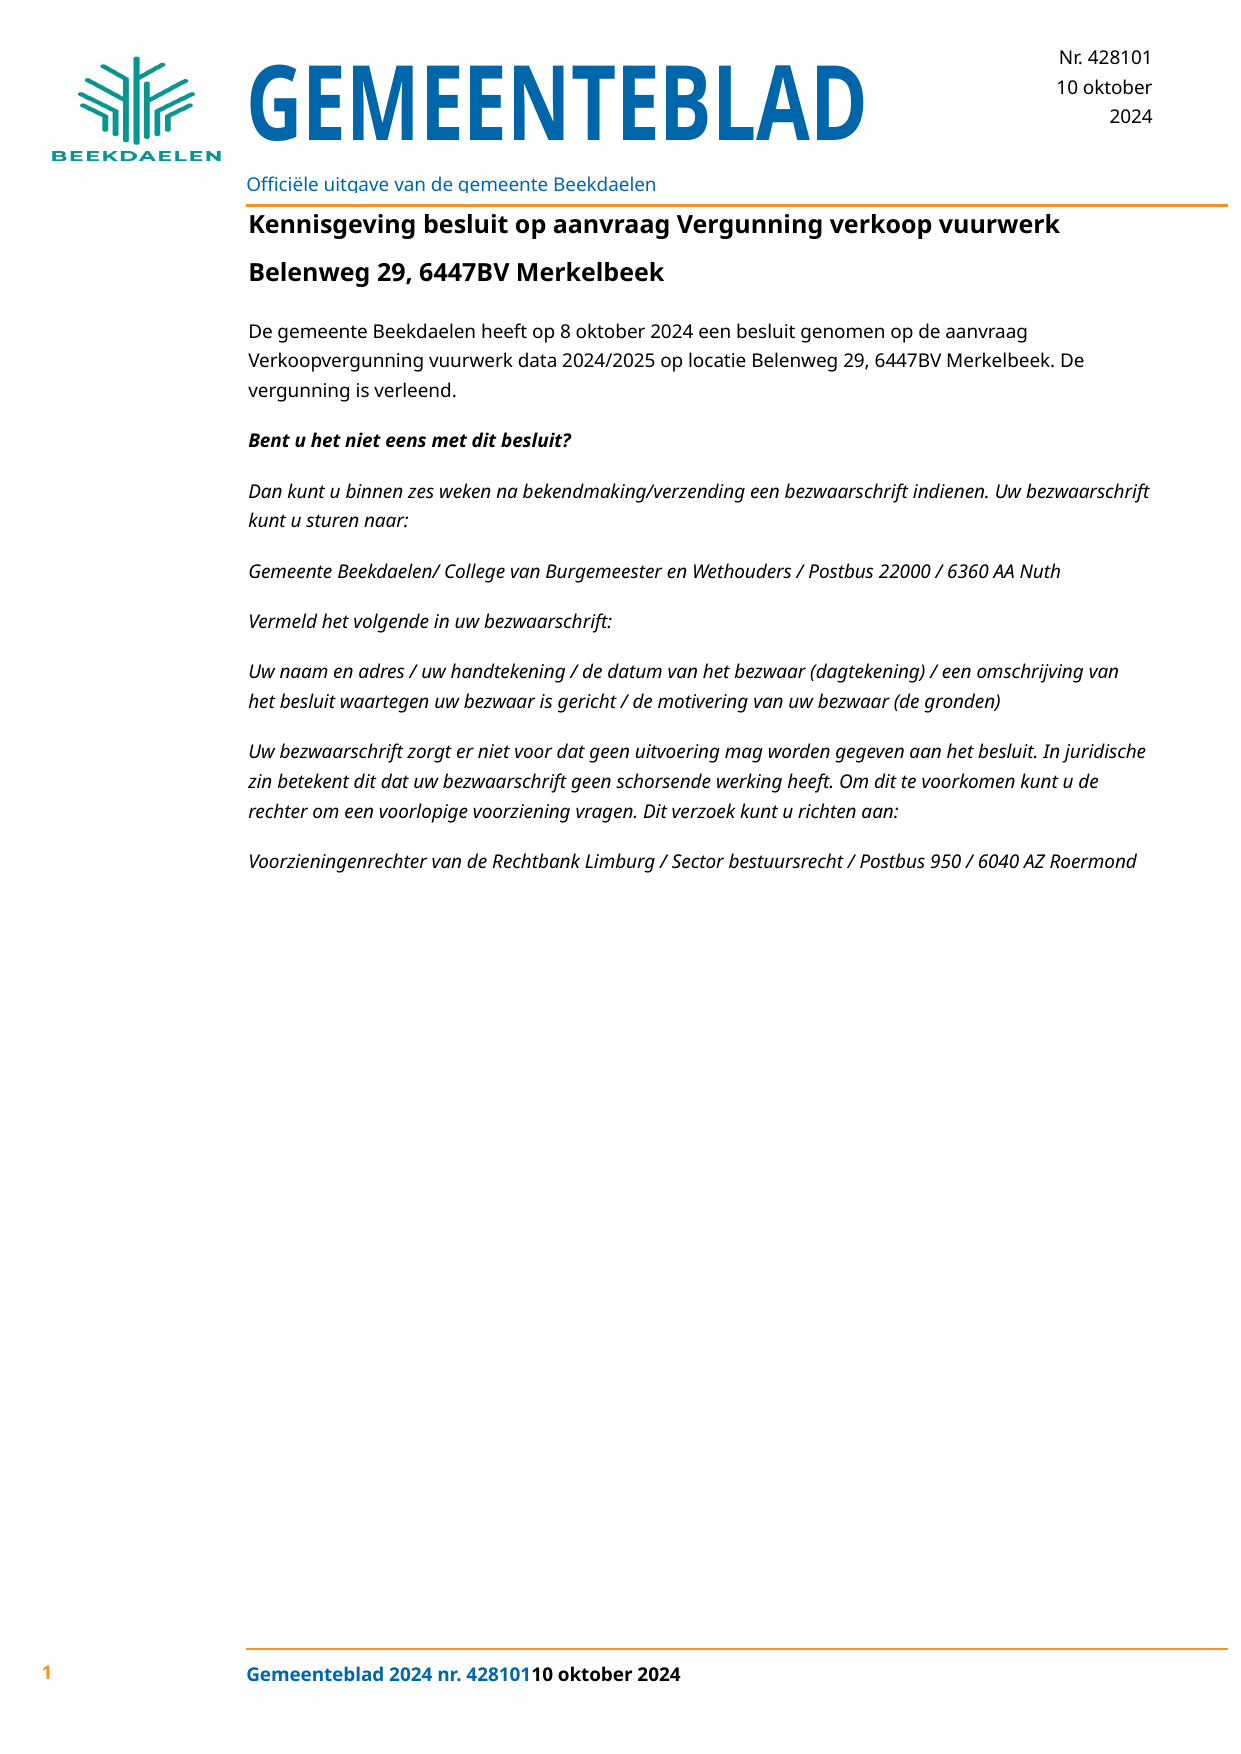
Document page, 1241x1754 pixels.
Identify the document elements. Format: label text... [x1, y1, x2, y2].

picture [41, 47, 231, 172]
text Dan kunt u binnen zes weken na bekendmaking/verzending een bezwaarschrift indienen. Uw bezwaarschrift kunt u sturen naar: [248, 478, 1152, 533]
text Kennisgeving besluit op aanvraag Vergunning verkoop vuurwerk Belenweg 29, 6447BV Merkelbeek [248, 207, 1152, 288]
text Voorzieningenrechter van de Rechtbank Limburg / Sector bestuursrecht / Postbus 950 / 6040 AZ Roermond [248, 848, 1152, 874]
text Vermeld het volgende in uw bezwaarschrift: [248, 608, 1152, 634]
text Gemeente Beekdaelen/ College van Burgemeester en Wethouders / Postbus 22000 / 6360 AA Nuth [248, 558, 1152, 584]
text Uw naam en adres / uw handtekening / de datum van het bezwaar (dagtekening) / een omschrijving van het besluit waartegen uw bezwaar is gericht / de motivering van uw bezwaar (de gronden) [248, 659, 1152, 714]
text Bent u het niet eens met dit besluit? [248, 427, 1152, 453]
text Uw bezwaarschrift zorgt er niet voor dat geen uitvoering mag worden gegeven aan het besluit. In juridische zin betekent dit dat uw bezwaarschrift geen schorsende werking heeft. Om dit te voorkomen kunt u de rechter om een voorlopige voorziening vragen. Dit verzoek kunt u richten aan: [248, 739, 1152, 824]
text De gemeente Beekdaelen heeft op 8 oktober 2024 een besluit genomen op de aanvraag Verkoopvergunning vuurwerk data 2024/2025 op locatie Belenweg 29, 6447BV Merkelbeek. De vergunning is verleend. [248, 318, 1152, 403]
